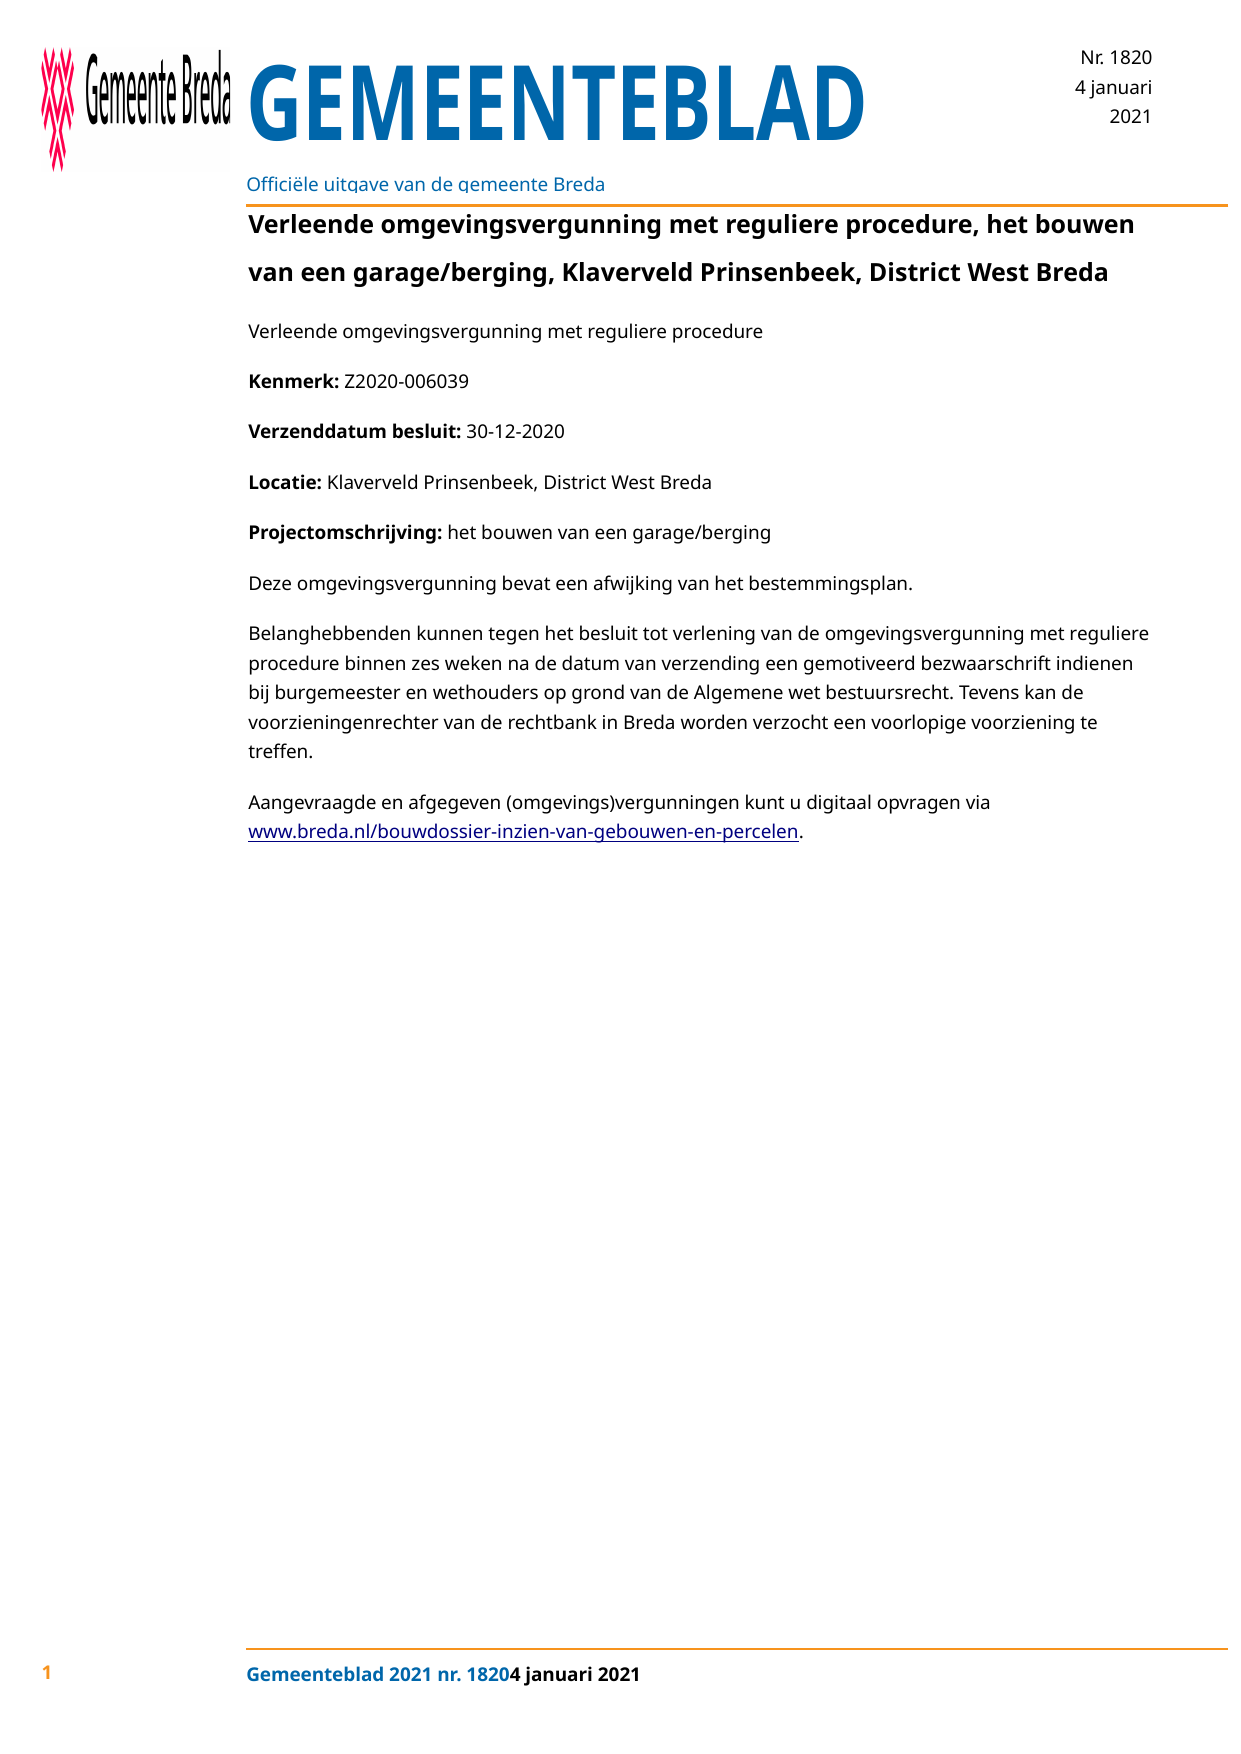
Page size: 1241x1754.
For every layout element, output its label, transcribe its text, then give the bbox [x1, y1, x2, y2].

text Verleende omgevingsvergunning met reguliere procedure [248, 318, 1152, 344]
text Belanghebbenden kunnen tegen het besluit tot verlening van de omgevingsvergunning met reguliere procedure binnen zes weken na de datum van verzending een gemotiveerd bezwaarschrift indienen bij burgemeester en wethouders op grond van de Algemene wet bestuursrecht. Tevens kan de voorzieningenrechter van de rechtbank in Breda worden verzocht een voorlopige voorziening te treffen. [248, 620, 1152, 764]
text Aangevraagde en afgegeven (omgevings)vergunningen kunt u digitaal opvragen via www.breda.nl/bouwdossier-inzien-van-gebouwen-en-percelen. [248, 789, 1152, 844]
text Deze omgevingsvergunning bevat een afwijking van het bestemmingsplan. [248, 570, 1152, 596]
text Verleende omgevingsvergunning met reguliere procedure, het bouwen van een garage/berging, Klaverveld Prinsenbeek, District West Breda [248, 207, 1152, 288]
text Projectomschrijving: het bouwen van een garage/berging [248, 519, 1152, 545]
text Kenmerk: Z2020-006039 [248, 368, 1152, 394]
text Verzenddatum besluit: 30-12-2020 [248, 419, 1152, 444]
text Locatie: Klaverveld Prinsenbeek, District West Breda [248, 469, 1152, 495]
picture [41, 47, 231, 172]
